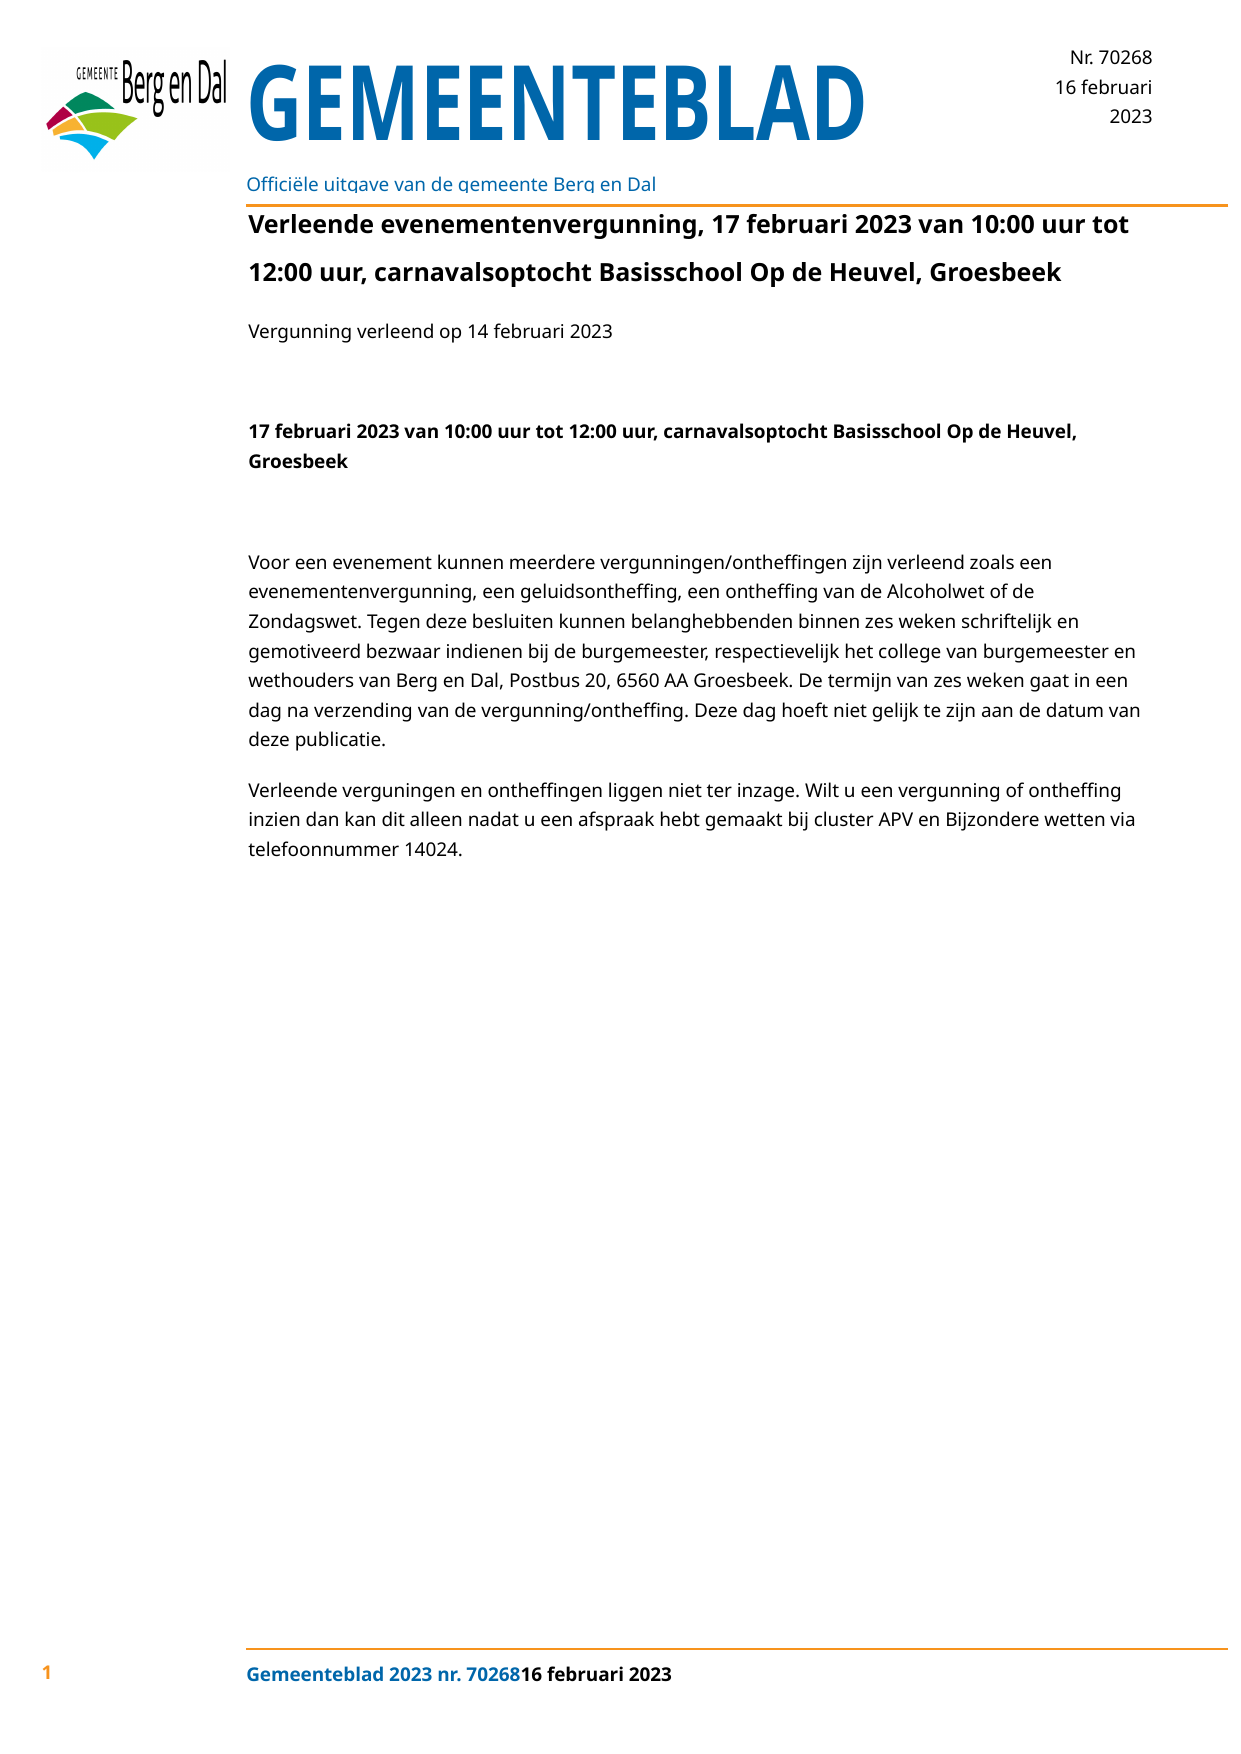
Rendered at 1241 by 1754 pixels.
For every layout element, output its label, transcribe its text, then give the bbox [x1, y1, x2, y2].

text Verleende evenementenvergunning, 17 februari 2023 van 10:00 uur tot 12:00 uur, carnavalsoptocht Basisschool Op de Heuvel, Groesbeek [248, 207, 1152, 288]
text Voor een evenement kunnen meerdere vergunningen/ontheffingen zijn verleend zoals een evenementenvergunning, een geluidsontheffing, een ontheffing van de Alcoholwet of de Zondagswet. Tegen deze besluiten kunnen belanghebbenden binnen zes weken schriftelijk en gemotiveerd bezwaar indienen bij de burgemeester, respectievelijk het college van burgemeester en wethouders van Berg en Dal, Postbus 20, 6560 AA Groesbeek. De termijn van zes weken gaat in een dag na verzending van de vergunning/ontheffing. Deze dag hoeft niet gelijk te zijn aan de datum van deze publicatie. [248, 549, 1152, 752]
text Vergunning verleend op 14 februari 2023 [248, 318, 1152, 344]
text 17 februari 2023 van 10:00 uur tot 12:00 uur, carnavalsoptocht Basisschool Op de Heuvel, Groesbeek [248, 419, 1152, 474]
picture [41, 47, 231, 172]
text Verleende verguningen en ontheffingen liggen niet ter inzage. Wilt u een vergunning of ontheffing inzien dan kan dit alleen nadat u een afspraak hebt gemaakt bij cluster APV en Bijzondere wetten via telefoonnummer 14024. [248, 777, 1152, 862]
